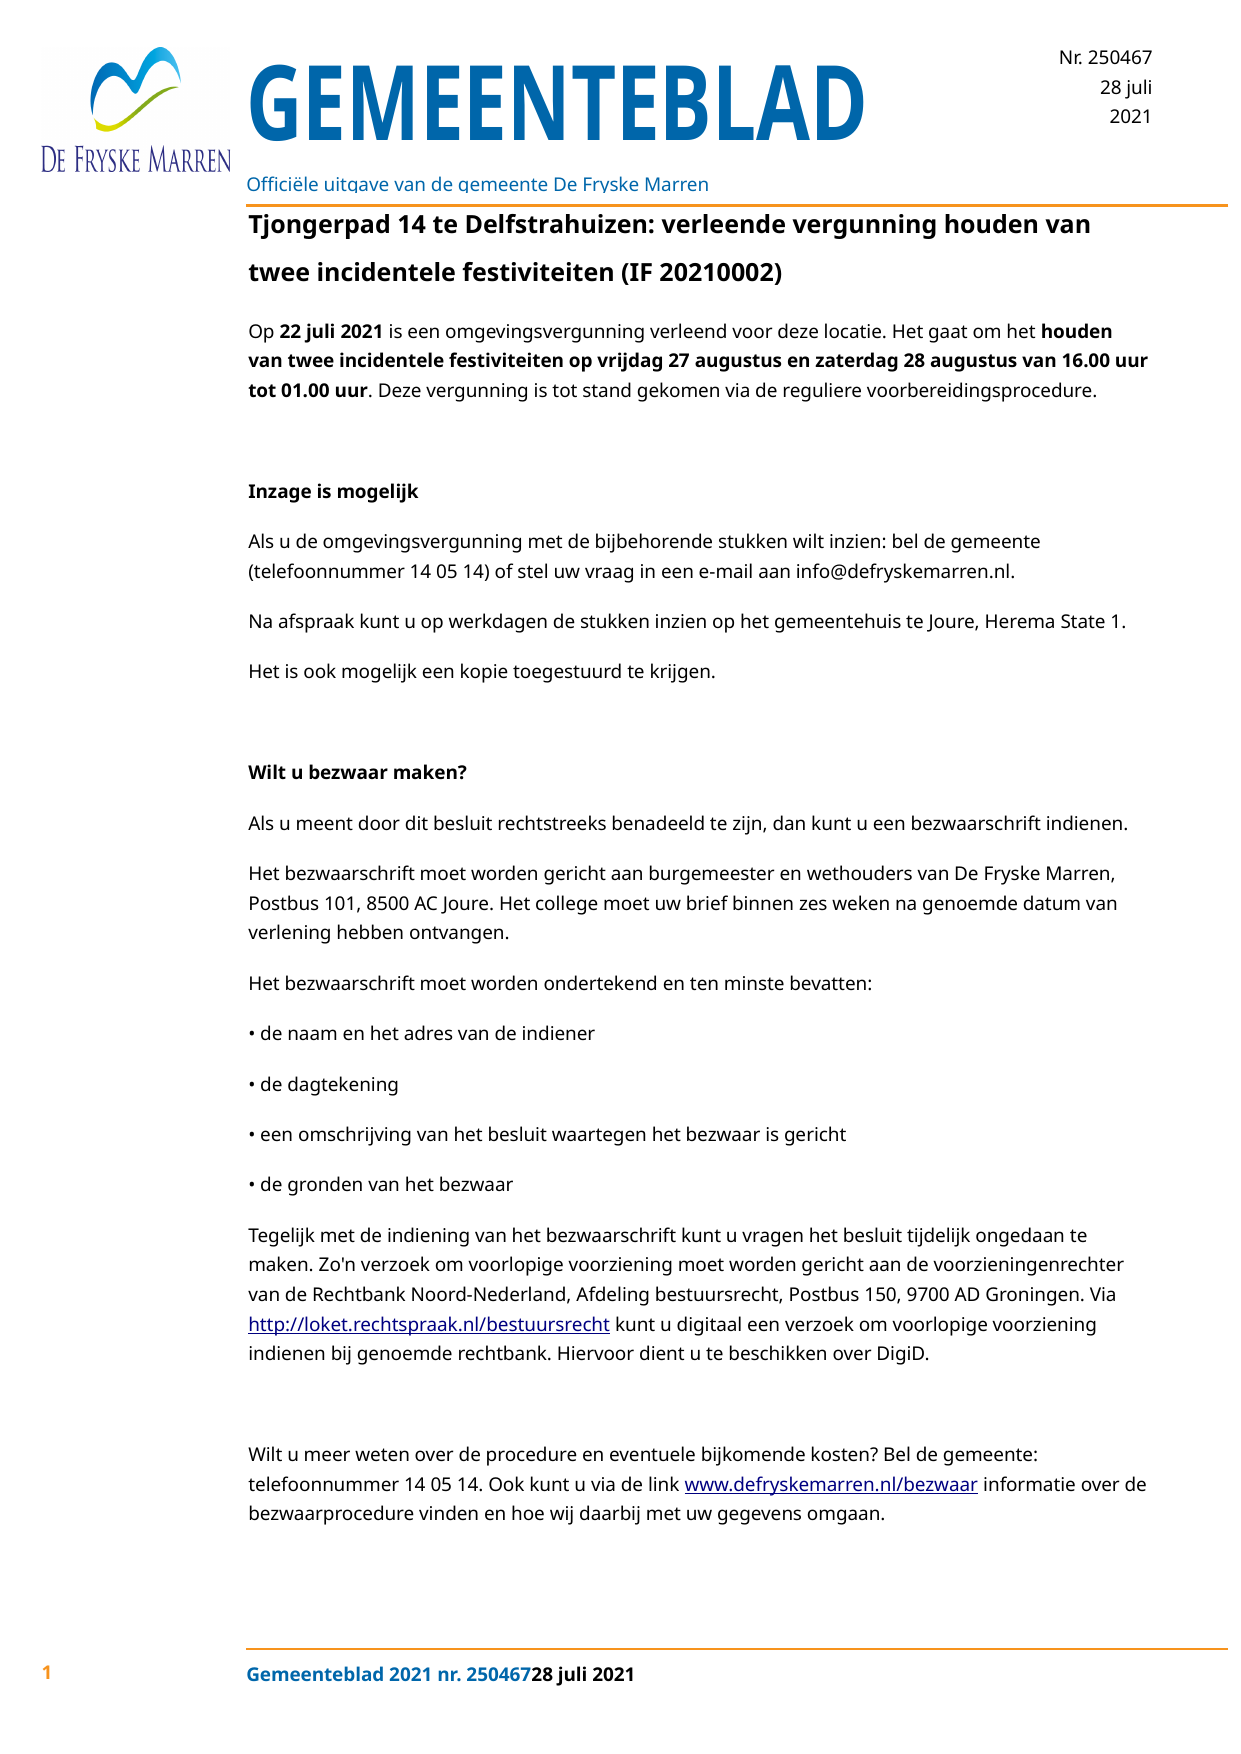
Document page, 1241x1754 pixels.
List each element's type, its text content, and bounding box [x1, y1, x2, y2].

text • een omschrijving van het besluit waartegen het bezwaar is gericht [248, 1121, 1152, 1147]
text • de dagtekening [248, 1071, 1152, 1097]
picture [41, 47, 231, 172]
text Als u de omgevingsvergunning met de bijbehorende stukken wilt inzien: bel de gemeente (telefoonnummer 14 05 14) of stel uw vraag in een e-mail aan info@defryskemarren.nl. [248, 528, 1152, 584]
text Inzage is mogelijk [248, 478, 1152, 504]
text Als u meent door dit besluit rechtstreeks benadeeld te zijn, dan kunt u een bezwaarschrift indienen. [248, 810, 1152, 836]
text Na afspraak kunt u op werkdagen de stukken inzien op het gemeentehuis te Joure, Herema State 1. [248, 608, 1152, 634]
text Tegelijk met de indiening van het bezwaarschrift kunt u vragen het besluit tijdelijk ongedaan te maken. Zo'n verzoek om voorlopige voorziening moet worden gericht aan de voorzieningenrechter van de Rechtbank Noord-Nederland, Afdeling bestuursrecht, Postbus 150, 9700 AD Groningen. Via http://loket.rechtspraak.nl/bestuursrecht kunt u digitaal een verzoek om voorlopige voorziening indienen bij genoemde rechtbank. Hiervoor dient u te beschikken over DigiD. [248, 1222, 1152, 1366]
text Tjongerpad 14 te Delfstrahuizen: verleende vergunning houden van twee incidentele festiviteiten (IF 20210002) [248, 207, 1152, 288]
text • de naam en het adres van de indiener [248, 1020, 1152, 1046]
text Wilt u bezwaar maken? [248, 759, 1152, 785]
text Het is ook mogelijk een kopie toegestuurd te krijgen. [248, 659, 1152, 684]
text Op 22 juli 2021 is een omgevingsvergunning verleend voor deze locatie. Het gaat om het houden van twee incidentele festiviteiten op vrijdag 27 augustus en zaterdag 28 augustus van 16.00 uur tot 01.00 uur. Deze vergunning is tot stand gekomen via de reguliere voorbereidingsprocedure. [248, 318, 1152, 403]
text Het bezwaarschrift moet worden gericht aan burgemeester en wethouders van De Fryske Marren, Postbus 101, 8500 AC Joure. Het college moet uw brief binnen zes weken na genoemde datum van verlening hebben ontvangen. [248, 860, 1152, 945]
text Het bezwaarschrift moet worden ondertekend en ten minste bevatten: [248, 970, 1152, 996]
text • de gronden van het bezwaar [248, 1172, 1152, 1197]
text Wilt u meer weten over de procedure en eventuele bijkomende kosten? Bel de gemeente: telefoonnummer 14 05 14. Ook kunt u via de link www.defryskemarren.nl/bezwaar informatie over de bezwaarprocedure vinden en hoe wij daarbij met uw gegevens omgaan. [248, 1441, 1152, 1526]
